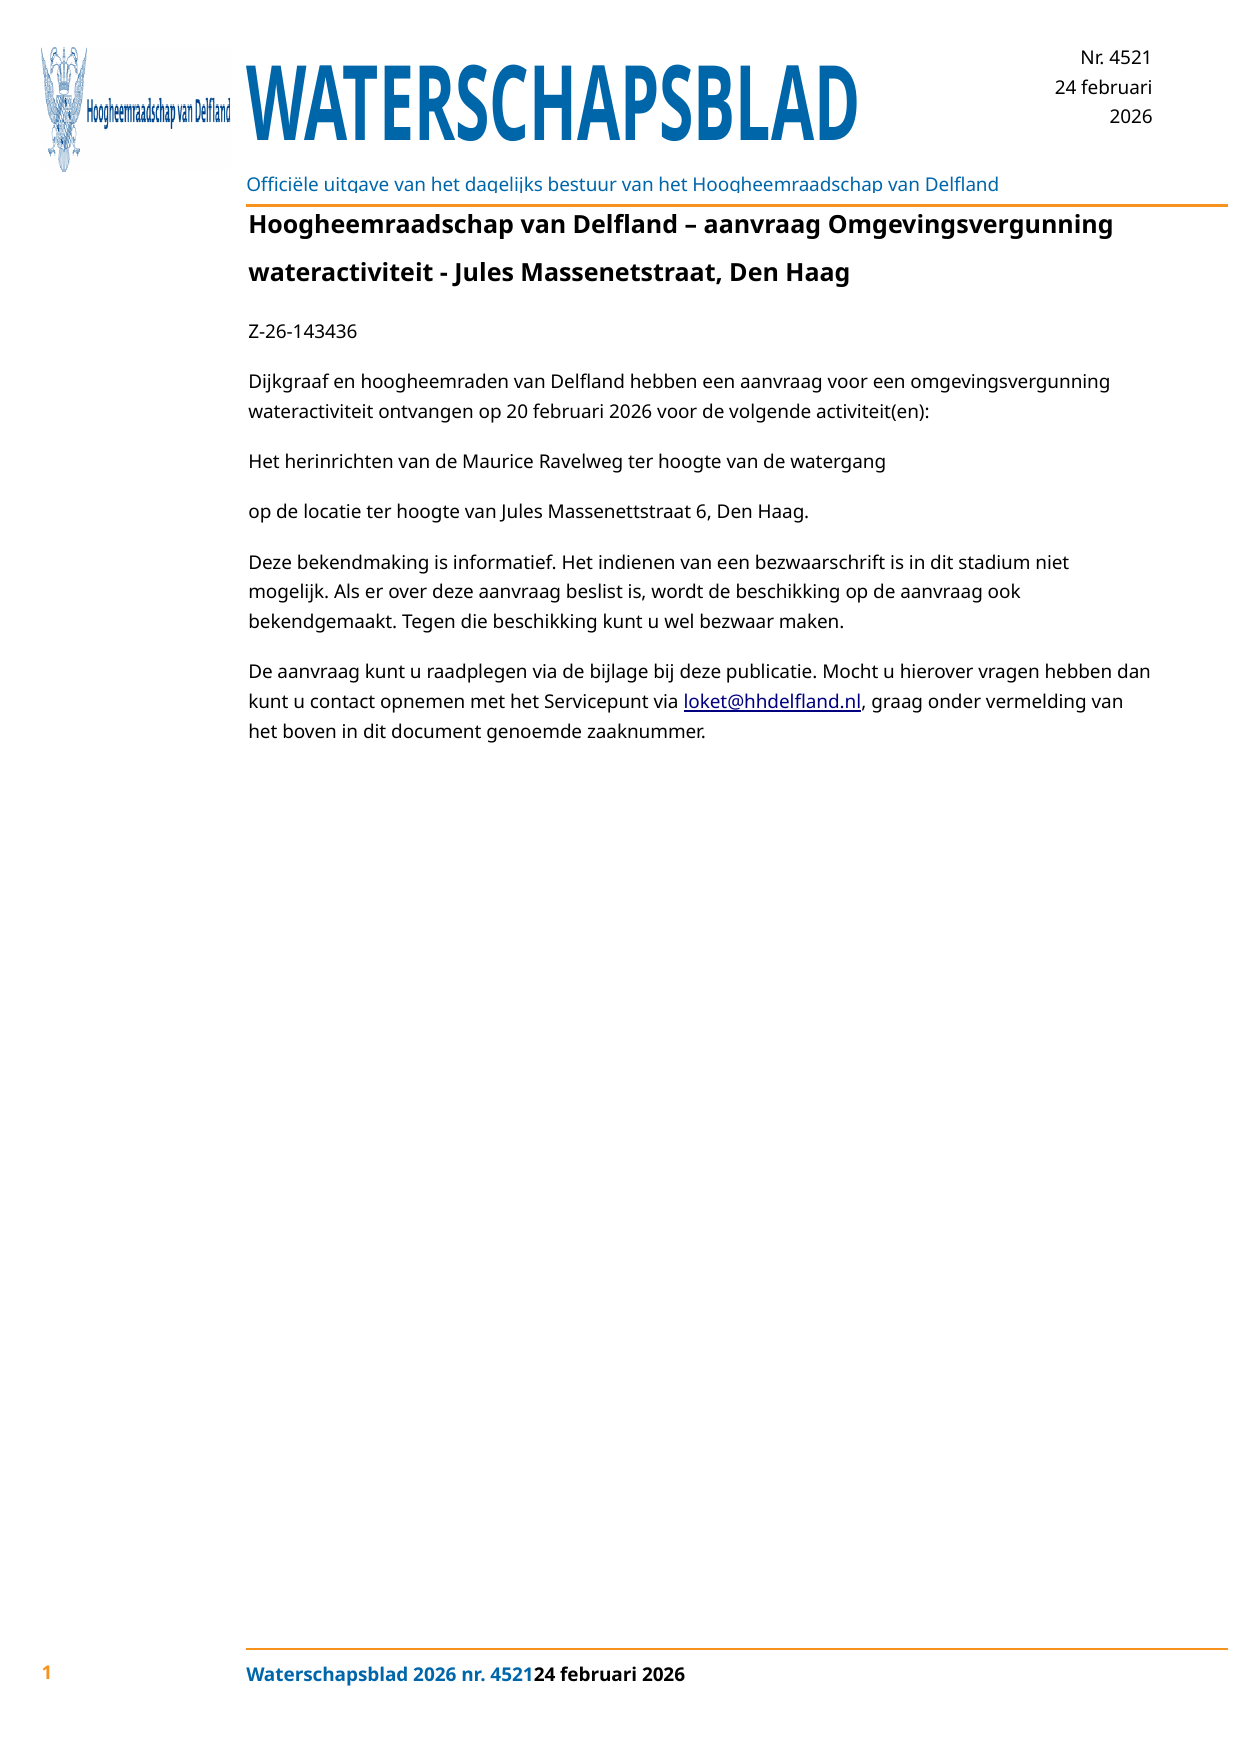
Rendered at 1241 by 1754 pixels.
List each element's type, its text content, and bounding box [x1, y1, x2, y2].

text De aanvraag kunt u raadplegen via de bijlage bij deze publicatie. Mocht u hierover vragen hebben dan kunt u contact opnemen met het Servicepunt via loket@hhdelfland.nl, graag onder vermelding van het boven in dit document genoemde zaaknummer. [248, 659, 1152, 744]
text Het herinrichten van de Maurice Ravelweg ter hoogte van de watergang [248, 448, 1152, 474]
text Deze bekendmaking is informatief. Het indienen van een bezwaarschrift is in dit stadium niet mogelijk. Als er over deze aanvraag beslist is, wordt de beschikking op de aanvraag ook bekendgemaakt. Tegen die beschikking kunt u wel bezwaar maken. [248, 549, 1152, 634]
text Z-26-143436 [248, 318, 1152, 344]
picture [41, 47, 231, 172]
text Hoogheemraadschap van Delfland – aanvraag Omgevingsvergunning wateractiviteit - Jules Massenetstraat, Den Haag [248, 207, 1152, 288]
text op de locatie ter hoogte van Jules Massenettstraat 6, Den Haag. [248, 499, 1152, 524]
text Dijkgraaf en hoogheemraden van Delfland hebben een aanvraag voor een omgevingsvergunning wateractiviteit ontvangen op 20 februari 2026 voor de volgende activiteit(en): [248, 368, 1152, 424]
